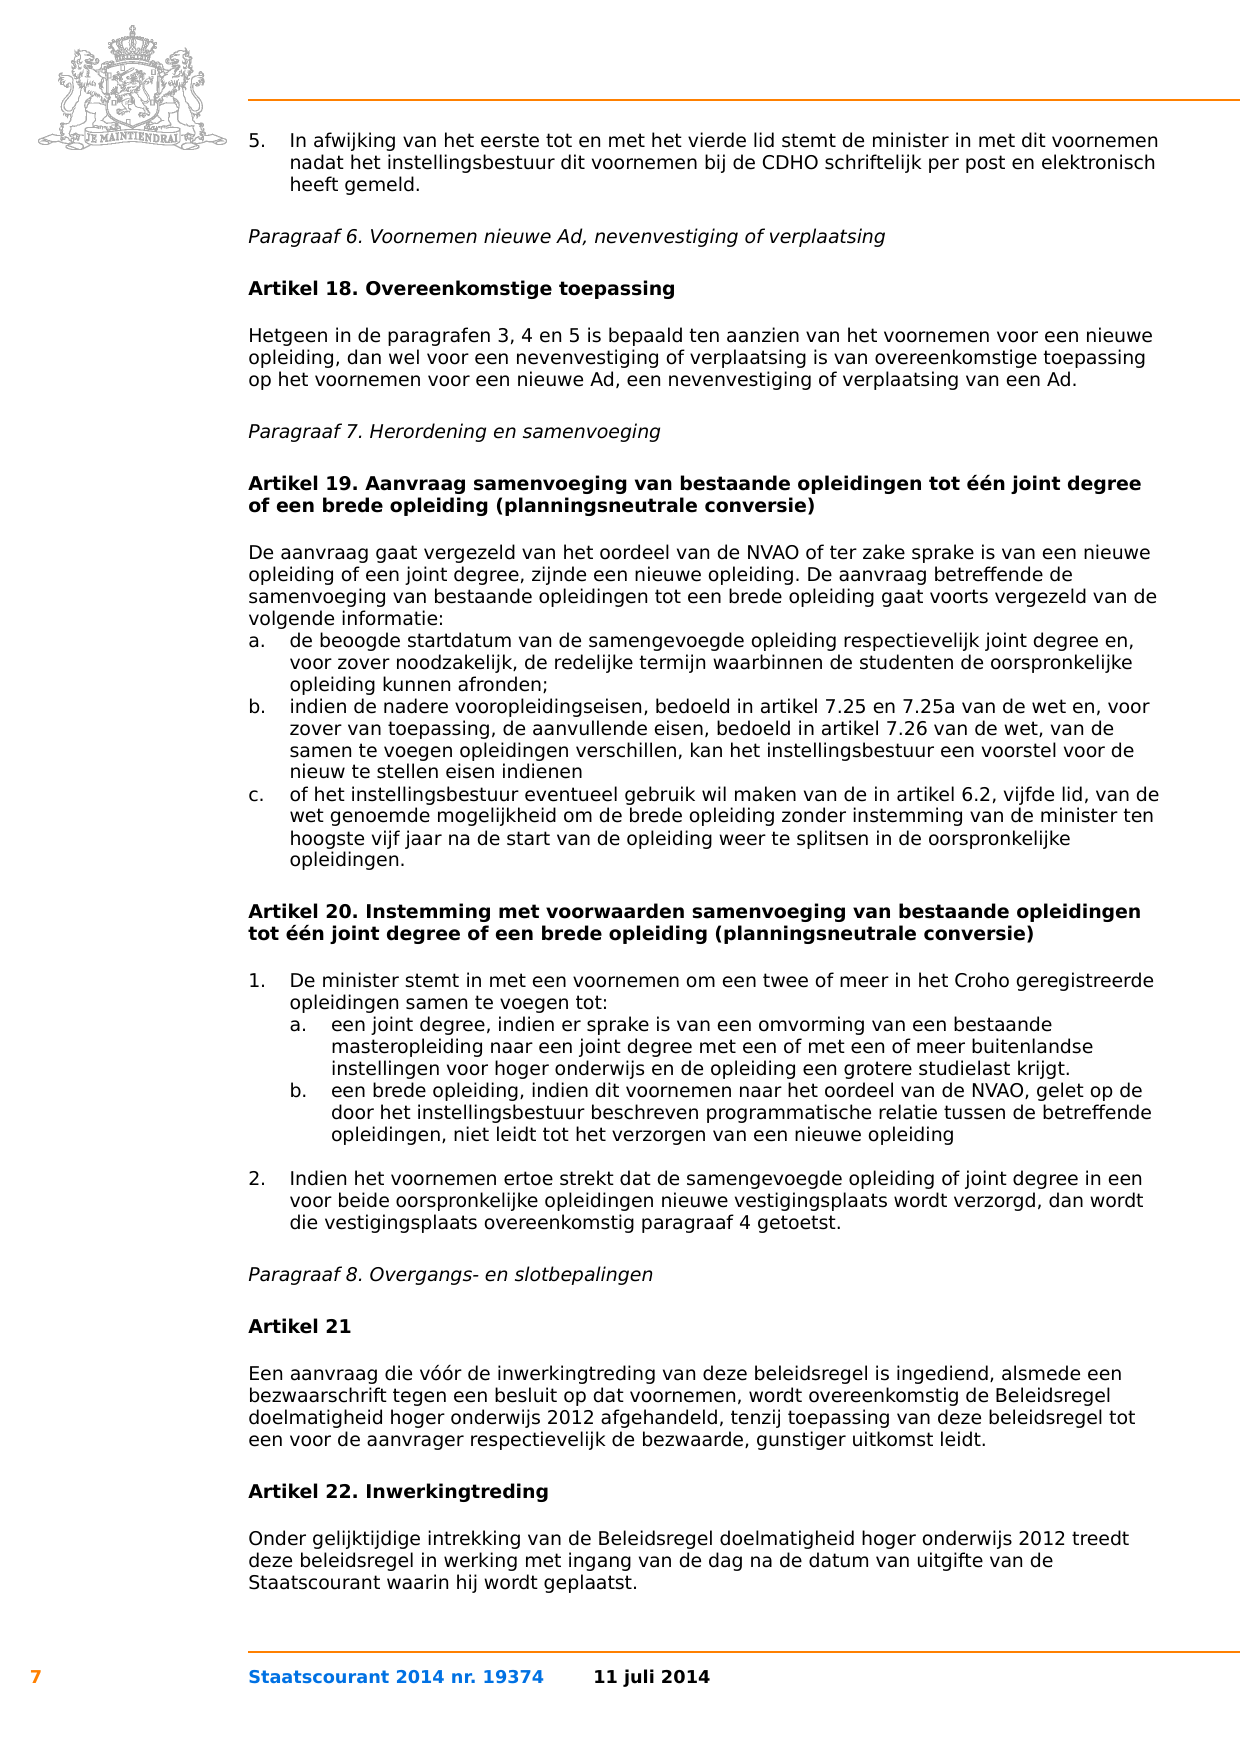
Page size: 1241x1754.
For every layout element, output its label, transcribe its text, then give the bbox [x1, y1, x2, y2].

subtitle Artikel 21 [248, 1316, 1163, 1338]
text 1. De minister stemt in met een voornemen om een twee of meer in het Croho geregistreerde opleidingen samen te voegen tot: [248, 970, 1163, 1014]
text b. indien de nadere vooropleidingseisen, bedoeld in artikel 7.25 en 7.25a van de wet en, voor zover van toepassing, de aanvullende eisen, bedoeld in artikel 7.26 van de wet, van de samen te voegen opleidingen verschillen, kan het instellingsbestuur een voorstel voor de nieuw te stellen eisen indienen [248, 696, 1163, 783]
subtitle Artikel 18. Overeenkomstige toepassing [248, 278, 1163, 300]
text Onder gelijktijdige intrekking van de Beleidsregel doelmatigheid hoger onderwijs 2012 treedt deze beleidsregel in werking met ingang van de dag na de datum van uitgifte van de Staatscourant waarin hij wordt geplaatst. [248, 1528, 1163, 1594]
text Hetgeen in de paragrafen 3, 4 en 5 is bepaald ten aanzien van het voornemen voor een nieuwe opleiding, dan wel voor een nevenvestiging of verplaatsing is van overeenkomstige toepassing op het voornemen voor een nieuwe Ad, een nevenvestiging of verplaatsing van een Ad. [248, 325, 1163, 391]
text a. een joint degree, indien er sprake is van een omvorming van een bestaande masteropleiding naar een joint degree met een of met een of meer buitenlandse instellingen voor hoger onderwijs en de opleiding een grotere studielast krijgt. [289, 1014, 1163, 1080]
subtitle Artikel 20. Instemming met voorwaarden samenvoeging van bestaande opleidingen tot één joint degree of een brede opleiding (planningsneutrale conversie) [248, 901, 1163, 945]
subtitle Paragraaf 6. Voornemen nieuwe Ad, nevenvestiging of verplaatsing [248, 226, 1163, 248]
text De aanvraag gaat vergezeld van het oordeel van de NVAO of ter zake sprake is van een nieuwe opleiding of een joint degree, zijnde een nieuwe opleiding. De aanvraag betreffende de samenvoeging van bestaande opleidingen tot een brede opleiding gaat voorts vergezeld van de volgende informatie: [248, 542, 1163, 629]
text c. of het instellingsbestuur eventueel gebruik wil maken van de in artikel 6.2, vijfde lid, van de wet genoemde mogelijkheid om de brede opleiding zonder instemming van de minister ten hoogste vijf jaar na de start van de opleiding weer te splitsen in de oorspronkelijke opleidingen. [248, 783, 1163, 871]
text b. een brede opleiding, indien dit voornemen naar het oordeel van de NVAO, gelet op de door het instellingsbestuur beschreven programmatische relatie tussen de betreffende opleidingen, niet leidt tot het verzorgen van een nieuwe opleiding [289, 1080, 1163, 1146]
text 5. In afwijking van het eerste tot en met het vierde lid stemt de minister in met dit voornemen nadat het instellingsbestuur dit voornemen bij de CDHO schriftelijk per post en elektronisch heeft gemeld. [248, 130, 1163, 196]
text a. de beoogde startdatum van de samengevoegde opleiding respectievelijk joint degree en, voor zover noodzakelijk, de redelijke termijn waarbinnen de studenten de oorspronkelijke opleiding kunnen afronden; [248, 629, 1163, 696]
picture [38, 25, 227, 150]
subtitle Paragraaf 8. Overgangs- en slotbepalingen [248, 1264, 1163, 1286]
text Een aanvraag die vóór de inwerkingtreding van deze beleidsregel is ingediend, alsmede een bezwaarschrift tegen een besluit op dat voornemen, wordt overeenkomstig de Beleidsregel doelmatigheid hoger onderwijs 2012 afgehandeld, tenzij toepassing van deze beleidsregel tot een voor de aanvrager respectievelijk de bezwaarde, gunstiger uitkomst leidt. [248, 1363, 1163, 1451]
subtitle Artikel 22. Inwerkingtreding [248, 1481, 1163, 1503]
subtitle Paragraaf 7. Herordening en samenvoeging [248, 421, 1163, 443]
text 2. Indien het voornemen ertoe strekt dat de samengevoegde opleiding of joint degree in een voor beide oorspronkelijke opleidingen nieuwe vestigingsplaats wordt verzorgd, dan wordt die vestigingsplaats overeenkomstig paragraaf 4 getoetst. [248, 1168, 1163, 1234]
subtitle Artikel 19. Aanvraag samenvoeging van bestaande opleidingen tot één joint degree of een brede opleiding (planningsneutrale conversie) [248, 473, 1163, 517]
